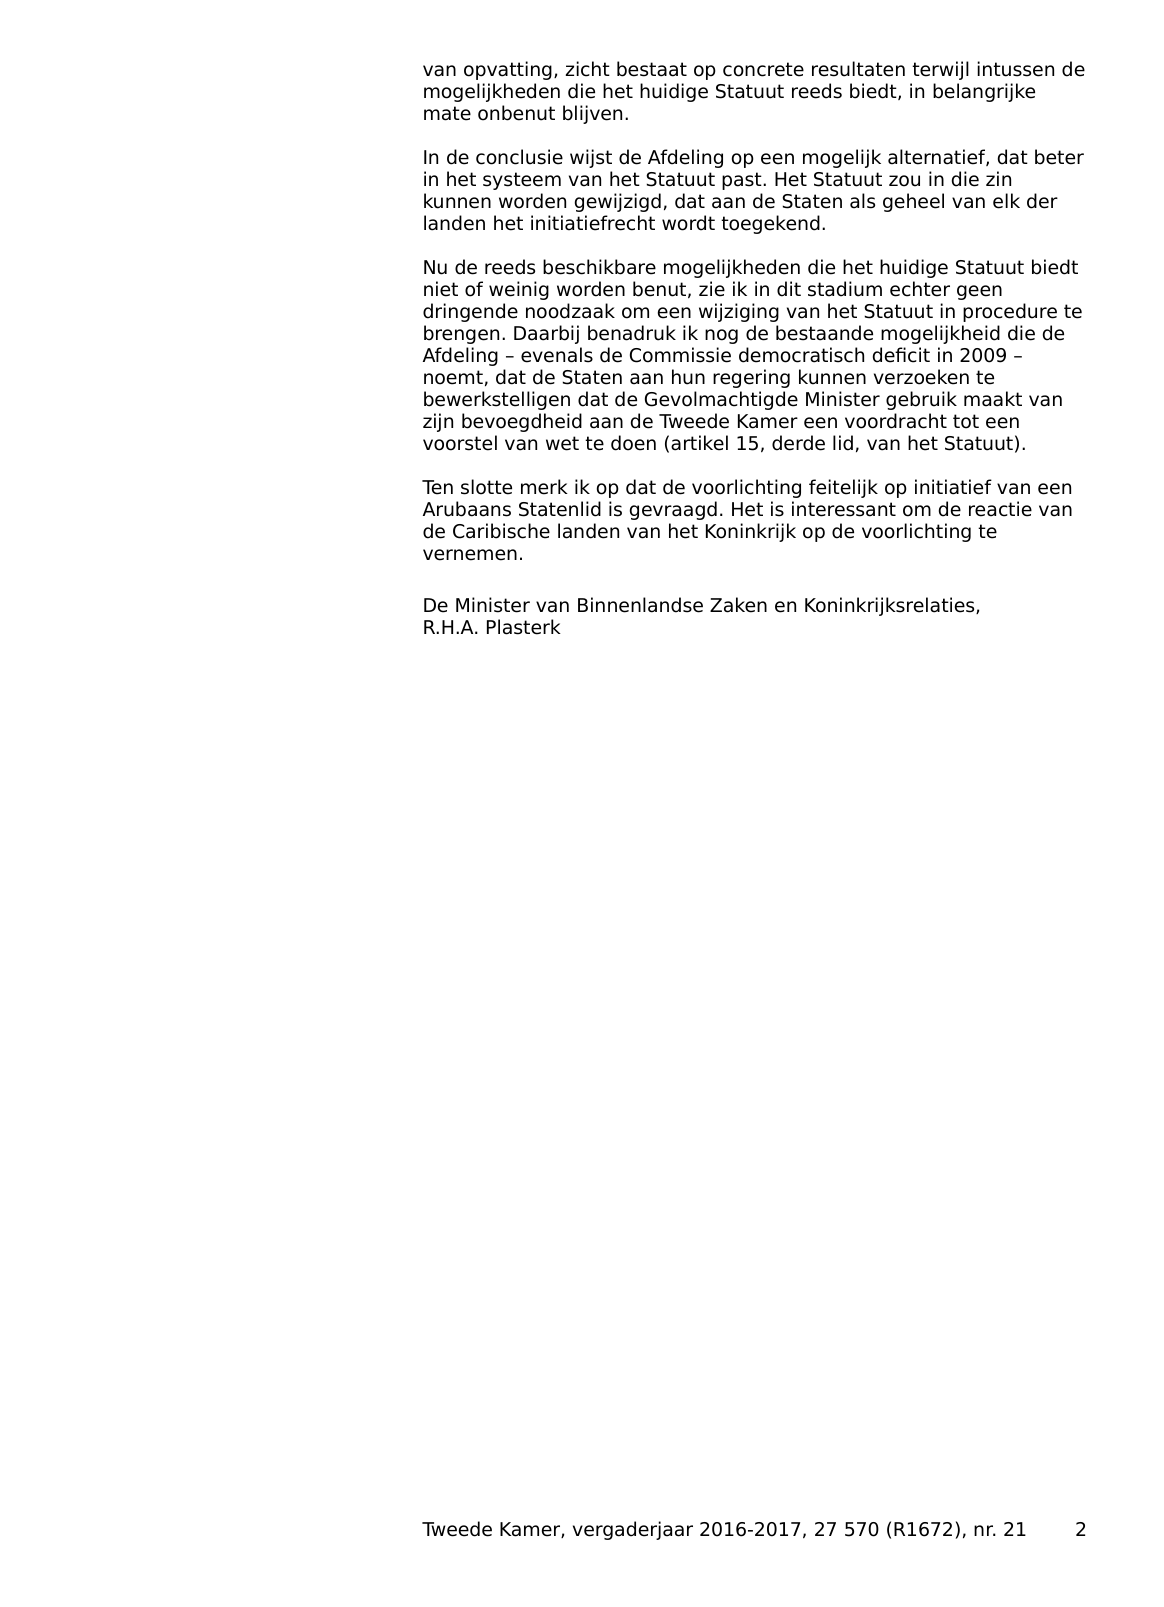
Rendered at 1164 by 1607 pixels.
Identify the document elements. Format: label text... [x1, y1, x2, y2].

text Nu de reeds beschikbare mogelijkheden die het huidige Statuut biedt niet of weinig worden benut, zie ik in dit stadium echter geen dringende noodzaak om een wijziging van het Statuut in procedure te brengen. Daarbij benadruk ik nog de bestaande mogelijkheid die de Afdeling – evenals de Commissie democratisch deficit in 2009 – noemt, dat de Staten aan hun regering kunnen verzoeken te bewerkstelligen dat de Gevolmachtigde Minister gebruik maakt van zijn bevoegdheid aan de Tweede Kamer een voordracht tot een voorstel van wet te doen (artikel 15, derde lid, van het Statuut). [422, 257, 1087, 455]
text Ten slotte merk ik op dat de voorlichting feitelijk op initiatief van een Arubaans Statenlid is gevraagd. Het is interessant om de reactie van de Caribische landen van het Koninkrijk op de voorlichting te vernemen. [422, 477, 1087, 565]
text In de conclusie wijst de Afdeling op een mogelijk alternatief, dat beter in het systeem van het Statuut past. Het Statuut zou in die zin kunnen worden gewijzigd, dat aan de Staten als geheel van elk der landen het initiatiefrecht wordt toegekend. [422, 147, 1087, 235]
text De Minister van Binnenlandse Zaken en Koninkrijksrelaties, R.H.A. Plasterk [422, 595, 1087, 639]
text van opvatting, zicht bestaat op concrete resultaten terwijl intussen de mogelijkheden die het huidige Statuut reeds biedt, in belangrijke mate onbenut blijven. [422, 59, 1087, 125]
